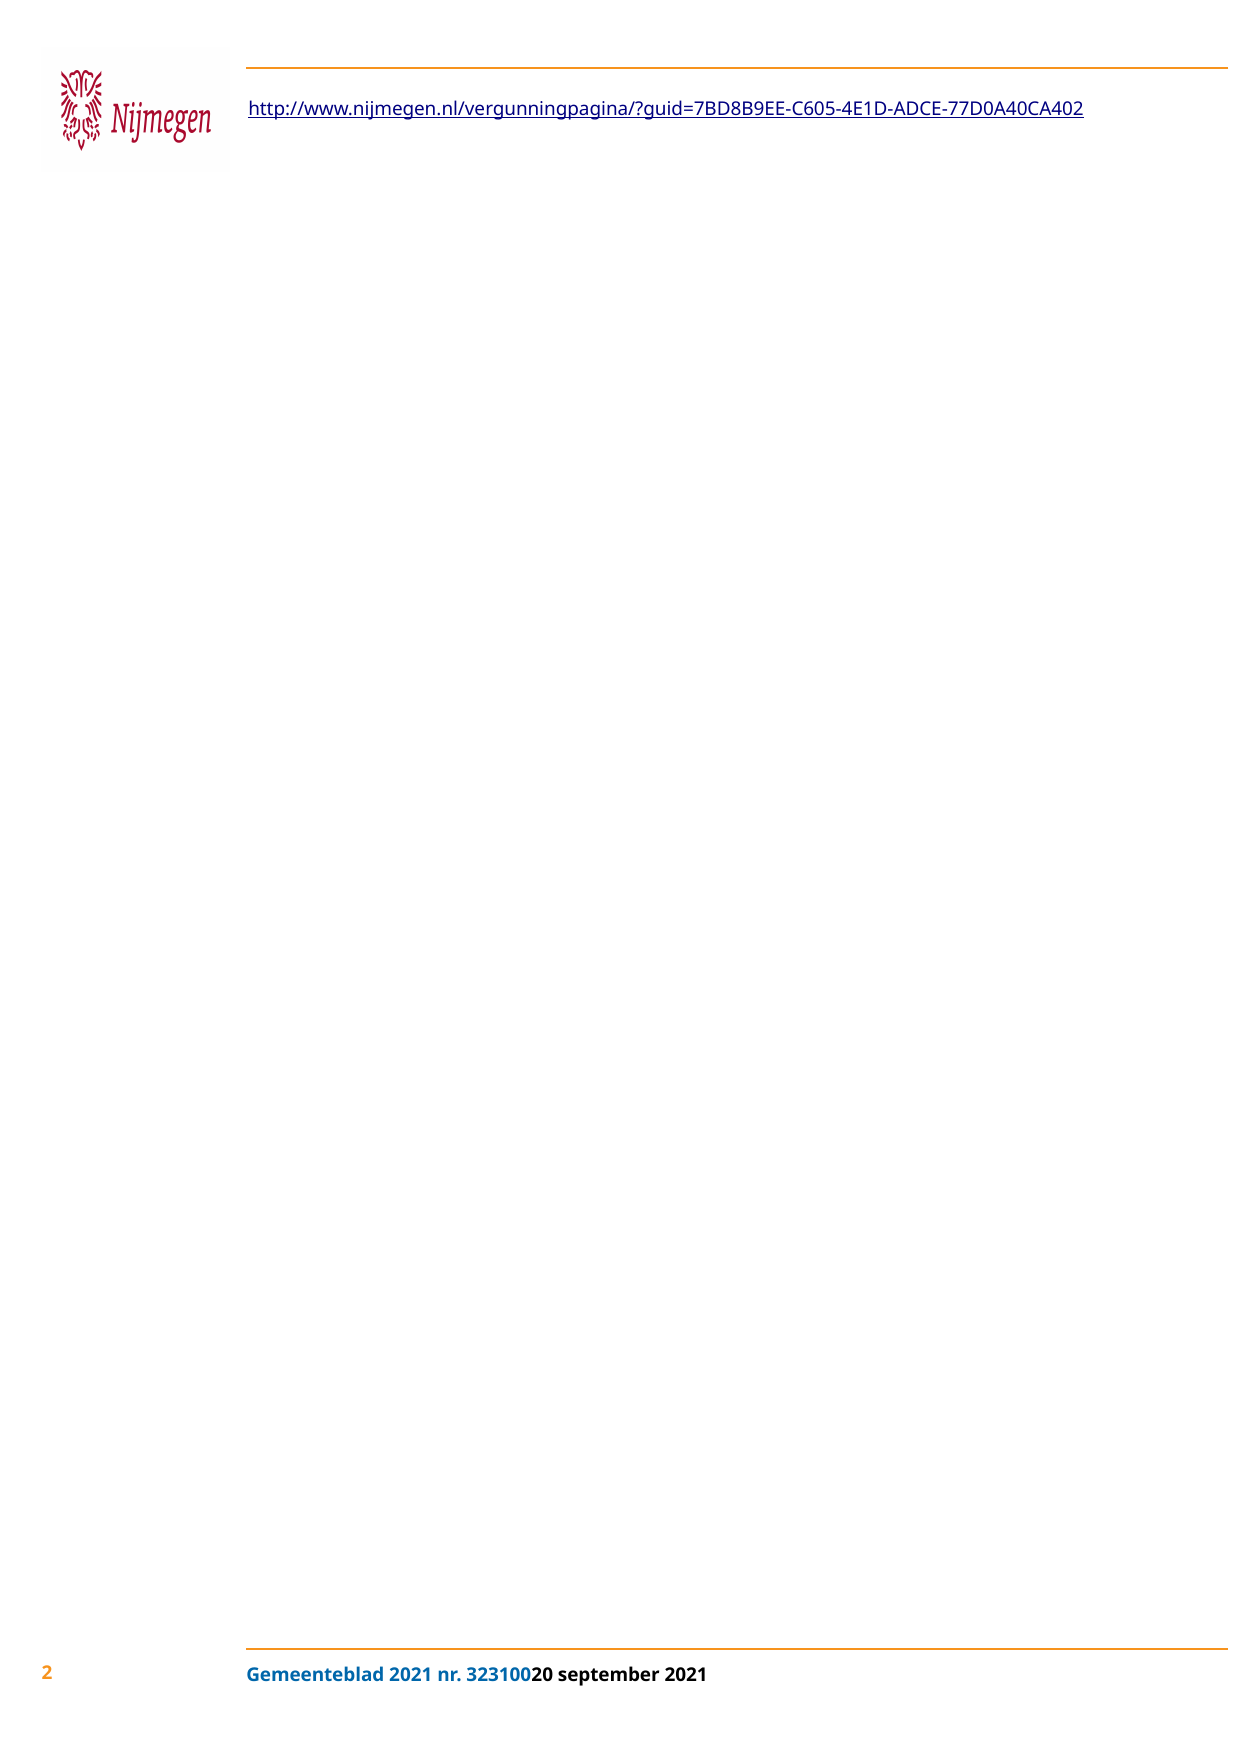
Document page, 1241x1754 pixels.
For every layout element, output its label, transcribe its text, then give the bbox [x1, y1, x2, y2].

text http://www.nijmegen.nl/vergunningpagina/?guid=7BD8B9EE-C605-4E1D-ADCE-77D0A40CA402 [248, 95, 1152, 121]
picture [41, 47, 231, 172]
